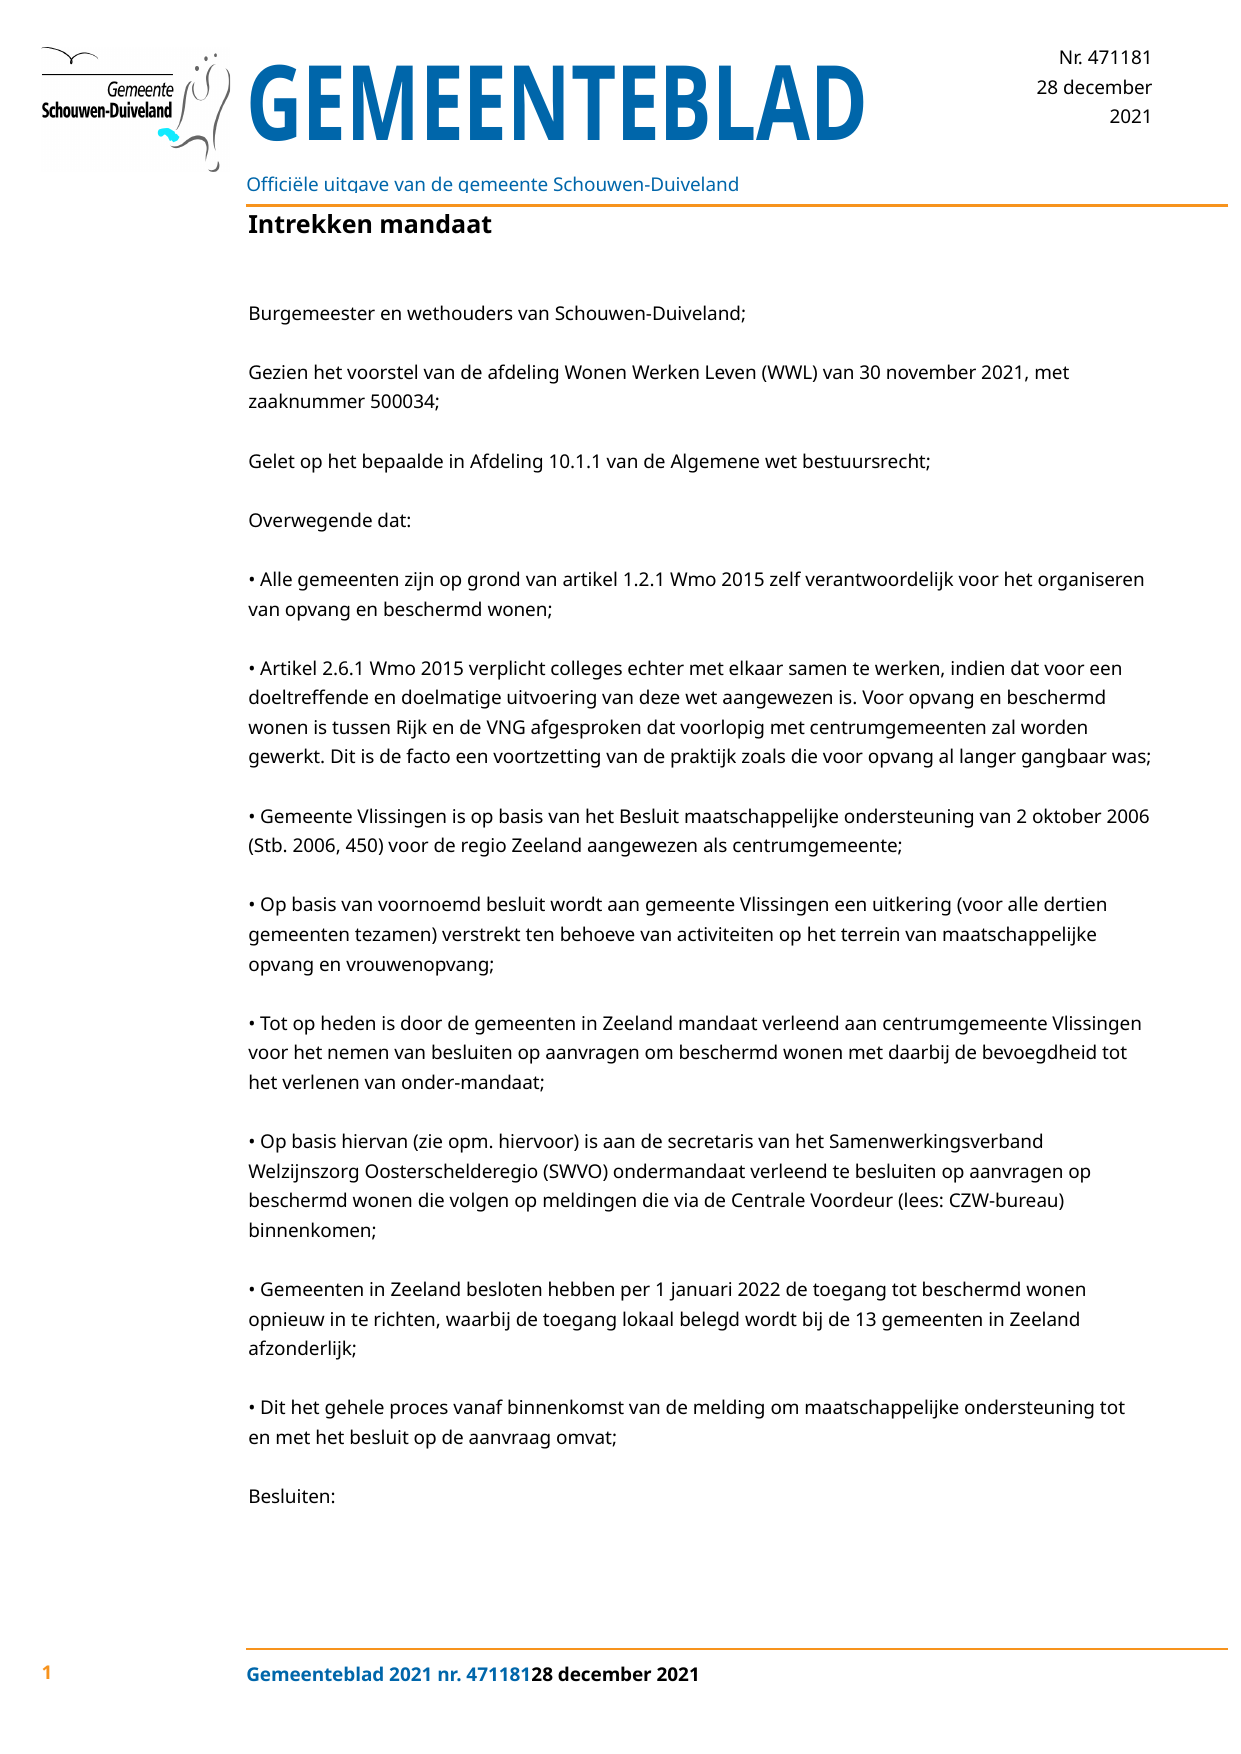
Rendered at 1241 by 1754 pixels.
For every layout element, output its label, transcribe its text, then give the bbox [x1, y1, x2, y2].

text • Op basis van voornoemd besluit wordt aan gemeente Vlissingen een uitkering (voor alle dertien gemeenten tezamen) verstrekt ten behoeve van activiteiten op het terrein van maatschappelijke opvang en vrouwenopvang; [248, 892, 1152, 976]
text • Alle gemeenten zijn op grond van artikel 1.2.1 Wmo 2015 zelf verantwoordelijk voor het organiseren van opvang en beschermd wonen; [248, 566, 1152, 621]
text • Op basis hiervan (zie opm. hiervoor) is aan de secretaris van het Samenwerkingsverband Welzijnszorg Oosterschelderegio (SWVO) ondermandaat verleend te besluiten op aanvragen op beschermd wonen die volgen op meldingen die via de Centrale Voordeur (lees: CZW-bureau) binnenkomen; [248, 1128, 1152, 1243]
text Overwegende dat: [248, 507, 1152, 533]
picture [41, 47, 231, 172]
text Gezien het voorstel van de afdeling Wonen Werken Leven (WWL) van 30 november 2021, met zaaknummer 500034; [248, 359, 1152, 414]
text Gelet op het bepaalde in Afdeling 10.1.1 van de Algemene wet bestuursrecht; [248, 448, 1152, 473]
text • Tot op heden is door de gemeenten in Zeeland mandaat verleend aan centrumgemeente Vlissingen voor het nemen van besluiten op aanvragen om beschermd wonen met daarbij de bevoegdheid tot het verlenen van onder-mandaat; [248, 1010, 1152, 1095]
text • Dit het gehele proces vanaf binnenkomst van de melding om maatschappelijke ondersteuning tot en met het besluit op de aanvraag omvat; [248, 1394, 1152, 1450]
text Besluiten: [248, 1483, 1152, 1509]
text • Gemeente Vlissingen is op basis van het Besluit maatschappelijke ondersteuning van 2 oktober 2006 (Stb. 2006, 450) voor de regio Zeeland aangewezen als centrumgemeente; [248, 803, 1152, 858]
text • Gemeenten in Zeeland besloten hebben per 1 januari 2022 de toegang tot beschermd wonen opnieuw in te richten, waarbij de toegang lokaal belegd wordt bij de 13 gemeenten in Zeeland afzonderlijk; [248, 1276, 1152, 1361]
text Intrekken mandaat [248, 207, 1152, 241]
text Burgemeester en wethouders van Schouwen-Duiveland; [248, 300, 1152, 326]
text • Artikel 2.6.1 Wmo 2015 verplicht colleges echter met elkaar samen te werken, indien dat voor een doeltreffende en doelmatige uitvoering van deze wet aangewezen is. Voor opvang en beschermd wonen is tussen Rijk en de VNG afgesproken dat voorlopig met centrumgemeenten zal worden gewerkt. Dit is de facto een voortzetting van de praktijk zoals die voor opvang al langer gangbaar was; [248, 655, 1152, 769]
